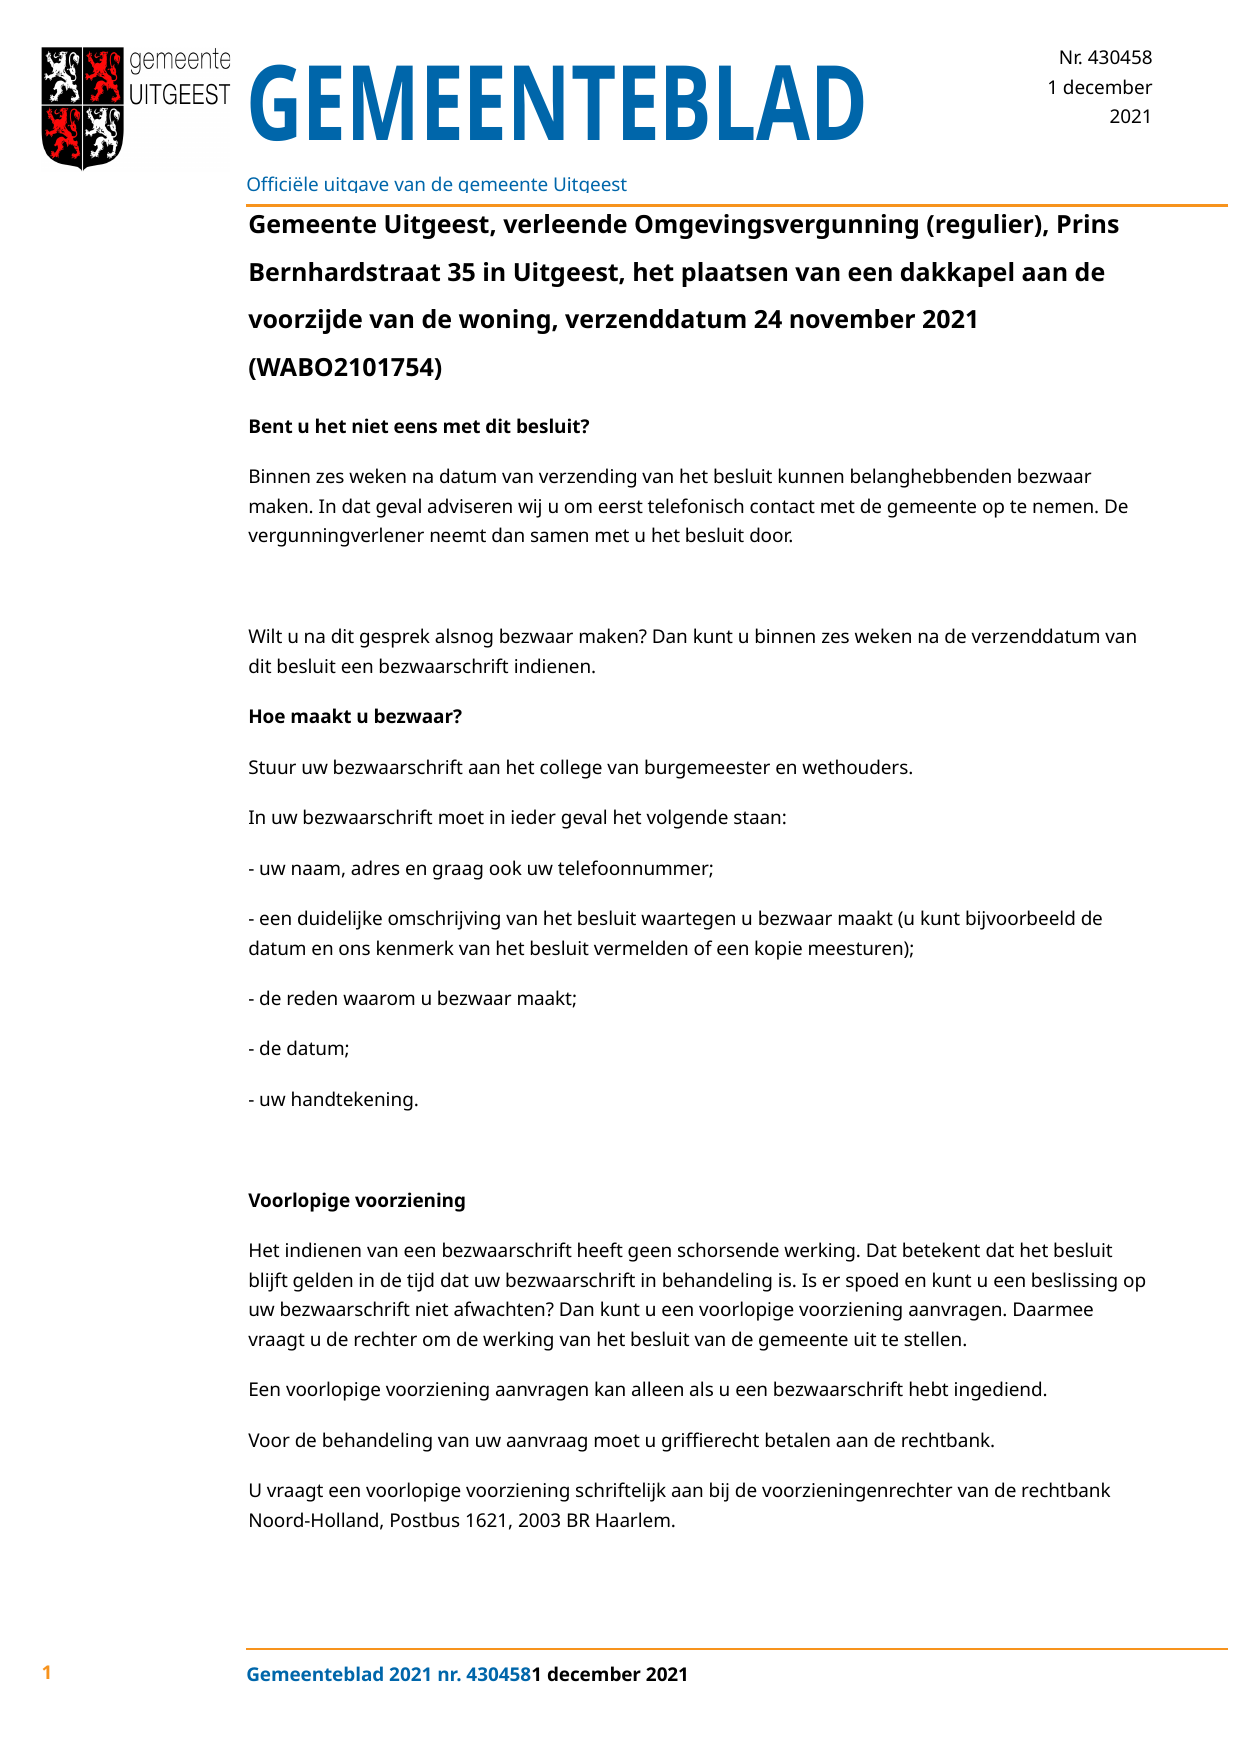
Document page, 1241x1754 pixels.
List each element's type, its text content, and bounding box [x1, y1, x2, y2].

text Het indienen van een bezwaarschrift heeft geen schorsende werking. Dat betekent dat het besluit blijft gelden in de tijd dat uw bezwaarschrift in behandeling is. Is er spoed en kunt u een beslissing op uw bezwaarschrift niet afwachten? Dan kunt u een voorlopige voorziening aanvragen. Daarmee vraagt u de rechter om de werking van het besluit van de gemeente uit te stellen. [248, 1237, 1152, 1352]
text Bent u het niet eens met dit besluit? [248, 413, 1152, 439]
text - de reden waarom u bezwaar maakt; [248, 985, 1152, 1011]
text Een voorlopige voorziening aanvragen kan alleen als u een bezwaarschrift hebt ingediend. [248, 1376, 1152, 1402]
text Voor de behandeling van uw aanvraag moet u griffierecht betalen aan de rechtbank. [248, 1427, 1152, 1453]
text U vraagt een voorlopige voorziening schriftelijk aan bij de voorzieningenrechter van de rechtbank Noord-Holland, Postbus 1621, 2003 BR Haarlem. [248, 1477, 1152, 1533]
text Hoe maakt u bezwaar? [248, 703, 1152, 729]
text Binnen zes weken na datum van verzending van het besluit kunnen belanghebbenden bezwaar maken. In dat geval adviseren wij u om eerst telefonisch contact met de gemeente op te nemen. De vergunningverlener neemt dan samen met u het besluit door. [248, 463, 1152, 548]
text - uw handtekening. [248, 1086, 1152, 1112]
text In uw bezwaarschrift moet in ieder geval het volgende staan: [248, 804, 1152, 830]
text - uw naam, adres en graag ook uw telefoonnummer; [248, 855, 1152, 881]
picture [41, 47, 231, 172]
text - de datum; [248, 1036, 1152, 1061]
text - een duidelijke omschrijving van het besluit waartegen u bezwaar maakt (u kunt bijvoorbeeld de datum en ons kenmerk van het besluit vermelden of een kopie meesturen); [248, 905, 1152, 961]
text Wilt u na dit gesprek alsnog bezwaar maken? Dan kunt u binnen zes weken na de verzenddatum van dit besluit een bezwaarschrift indienen. [248, 623, 1152, 679]
text Gemeente Uitgeest, verleende Omgevingsvergunning (regulier), Prins Bernhardstraat 35 in Uitgeest, het plaatsen van een dakkapel aan de voorzijde van de woning, verzenddatum 24 november 2021 (WABO2101754) [248, 207, 1152, 384]
text Voorlopige voorziening [248, 1187, 1152, 1213]
text Stuur uw bezwaarschrift aan het college van burgemeester en wethouders. [248, 754, 1152, 780]
